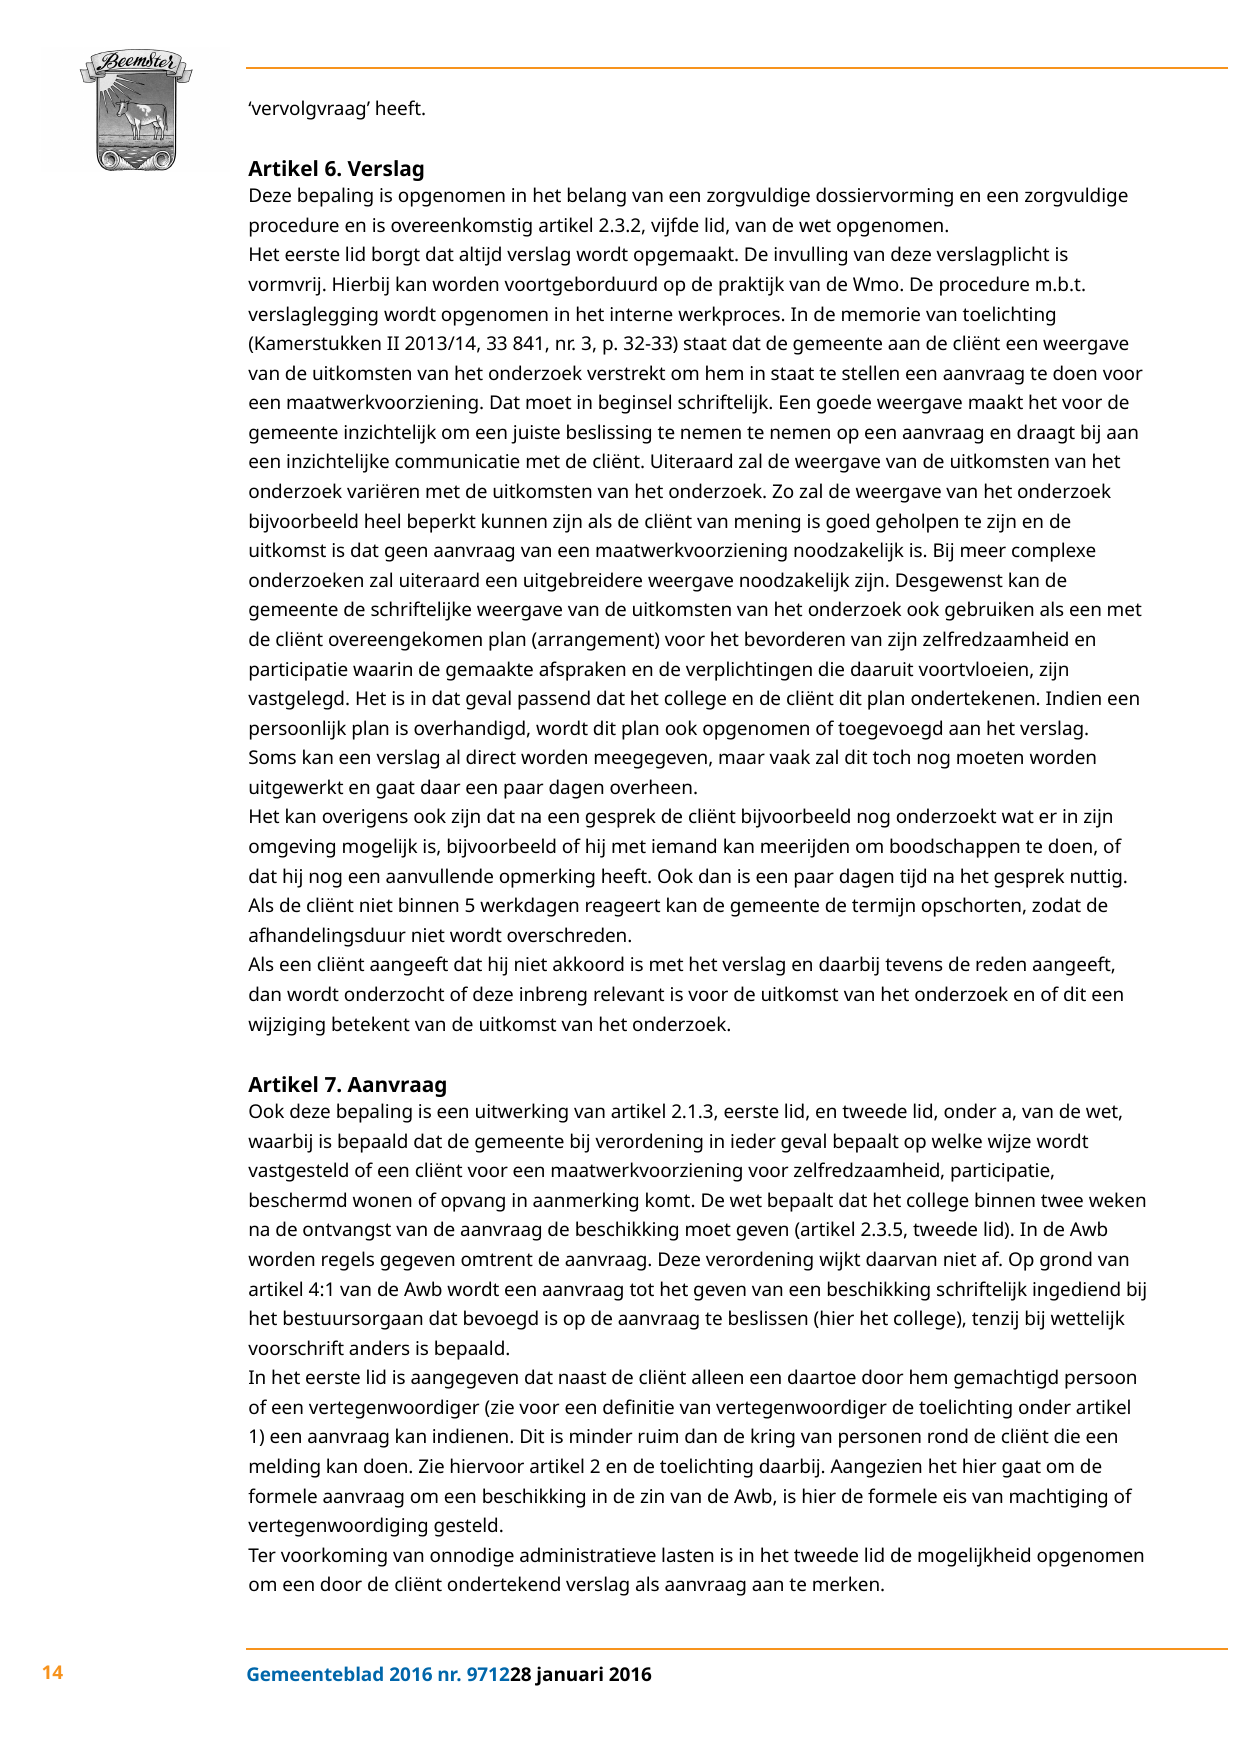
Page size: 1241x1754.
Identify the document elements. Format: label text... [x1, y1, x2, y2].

text In het eerste lid is aangegeven dat naast de cliënt alleen een daartoe door hem gemachtigd persoon of een vertegenwoordiger (zie voor een definitie van vertegenwoordiger de toelichting onder artikel 1) een aanvraag kan indienen. Dit is minder ruim dan de kring van personen rond de cliënt die een melding kan doen. Zie hiervoor artikel 2 en de toelichting daarbij. Aangezien het hier gaat om de formele aanvraag om een beschikking in de zin van de Awb, is hier de formele eis van machtiging of vertegenwoordiging gesteld. [248, 1364, 1152, 1538]
text Het eerste lid borgt dat altijd verslag wordt opgemaakt. De invulling van deze verslagplicht is vormvrij. Hierbij kan worden voortgeborduurd op de praktijk van de Wmo. De procedure m.b.t. verslaglegging wordt opgenomen in het interne werkproces. In de memorie van toelichting (Kamerstukken II 2013/14, 33 841, nr. 3, p. 32-33) staat dat de gemeente aan de cliënt een weergave van de uitkomsten van het onderzoek verstrekt om hem in staat te stellen een aanvraag te doen voor een maatwerkvoorziening. Dat moet in beginsel schriftelijk. Een goede weergave maakt het voor de gemeente inzichtelijk om een juiste beslissing te nemen te nemen op een aanvraag en draagt bij aan een inzichtelijke communicatie met de cliënt. Uiteraard zal de weergave van de uitkomsten van het onderzoek variëren met de uitkomsten van het onderzoek. Zo zal de weergave van het onderzoek bijvoorbeeld heel beperkt kunnen zijn als de cliënt van mening is goed geholpen te zijn en de uitkomst is dat geen aanvraag van een maatwerkvoorziening noodzakelijk is. Bij meer complexe onderzoeken zal uiteraard een uitgebreidere weergave noodzakelijk zijn. Desgewenst kan de gemeente de schriftelijke weergave van de uitkomsten van het onderzoek ook gebruiken als een met de cliënt overeengekomen plan (arrangement) voor het bevorderen van zijn zelfredzaamheid en participatie waarin de gemaakte afspraken en de verplichtingen die daaruit voortvloeien, zijn vastgelegd. Het is in dat geval passend dat het college en de cliënt dit plan ondertekenen. Indien een persoonlijk plan is overhandigd, wordt dit plan ook opgenomen of toegevoegd aan het verslag. [248, 242, 1152, 741]
text ‘vervolgvraag’ heeft. [248, 95, 1152, 121]
text Deze bepaling is opgenomen in het belang van een zorgvuldige dossiervorming en een zorgvuldige procedure en is overeenkomstig artikel 2.3.2, vijfde lid, van de wet opgenomen. [248, 182, 1152, 238]
text Artikel 6. Verslag [248, 154, 1152, 182]
text Ook deze bepaling is een uitwerking van artikel 2.1.3, eerste lid, en tweede lid, onder a, van de wet, waarbij is bepaald dat de gemeente bij verordening in ieder geval bepaalt op welke wijze wordt vastgesteld of een cliënt voor een maatwerkvoorziening voor zelfredzaamheid, participatie, beschermd wonen of opvang in aanmerking komt. De wet bepaalt dat het college binnen twee weken na de ontvangst van de aanvraag de beschikking moet geven (artikel 2.3.5, tweede lid). In de Awb worden regels gegeven omtrent de aanvraag. Deze verordening wijkt daarvan niet af. Op grond van artikel 4:1 van de Awb wordt een aanvraag tot het geven van een beschikking schriftelijk ingediend bij het bestuursorgaan dat bevoegd is op de aanvraag te beslissen (hier het college), tenzij bij wettelijk voorschrift anders is bepaald. [248, 1098, 1152, 1361]
text Artikel 7. Aanvraag [248, 1070, 1152, 1098]
picture [41, 47, 231, 172]
text Soms kan een verslag al direct worden meegegeven, maar vaak zal dit toch nog moeten worden uitgewerkt en gaat daar een paar dagen overheen. [248, 744, 1152, 800]
text Ter voorkoming van onnodige administratieve lasten is in het tweede lid de mogelijkheid opgenomen om een door de cliënt ondertekend verslag als aanvraag aan te merken. [248, 1542, 1152, 1597]
text Als een cliënt aangeeft dat hij niet akkoord is met het verslag en daarbij tevens de reden aangeeft, dan wordt onderzocht of deze inbreng relevant is voor de uitkomst van het onderzoek en of dit een wijziging betekent van de uitkomst van het onderzoek. [248, 952, 1152, 1036]
text Het kan overigens ook zijn dat na een gesprek de cliënt bijvoorbeeld nog onderzoekt wat er in zijn omgeving mogelijk is, bijvoorbeeld of hij met iemand kan meerijden om boodschappen te doen, of dat hij nog een aanvullende opmerking heeft. Ook dan is een paar dagen tijd na het gesprek nuttig. [248, 804, 1152, 888]
text Als de cliënt niet binnen 5 werkdagen reageert kan de gemeente de termijn opschorten, zodat de afhandelingsduur niet wordt overschreden. [248, 892, 1152, 948]
